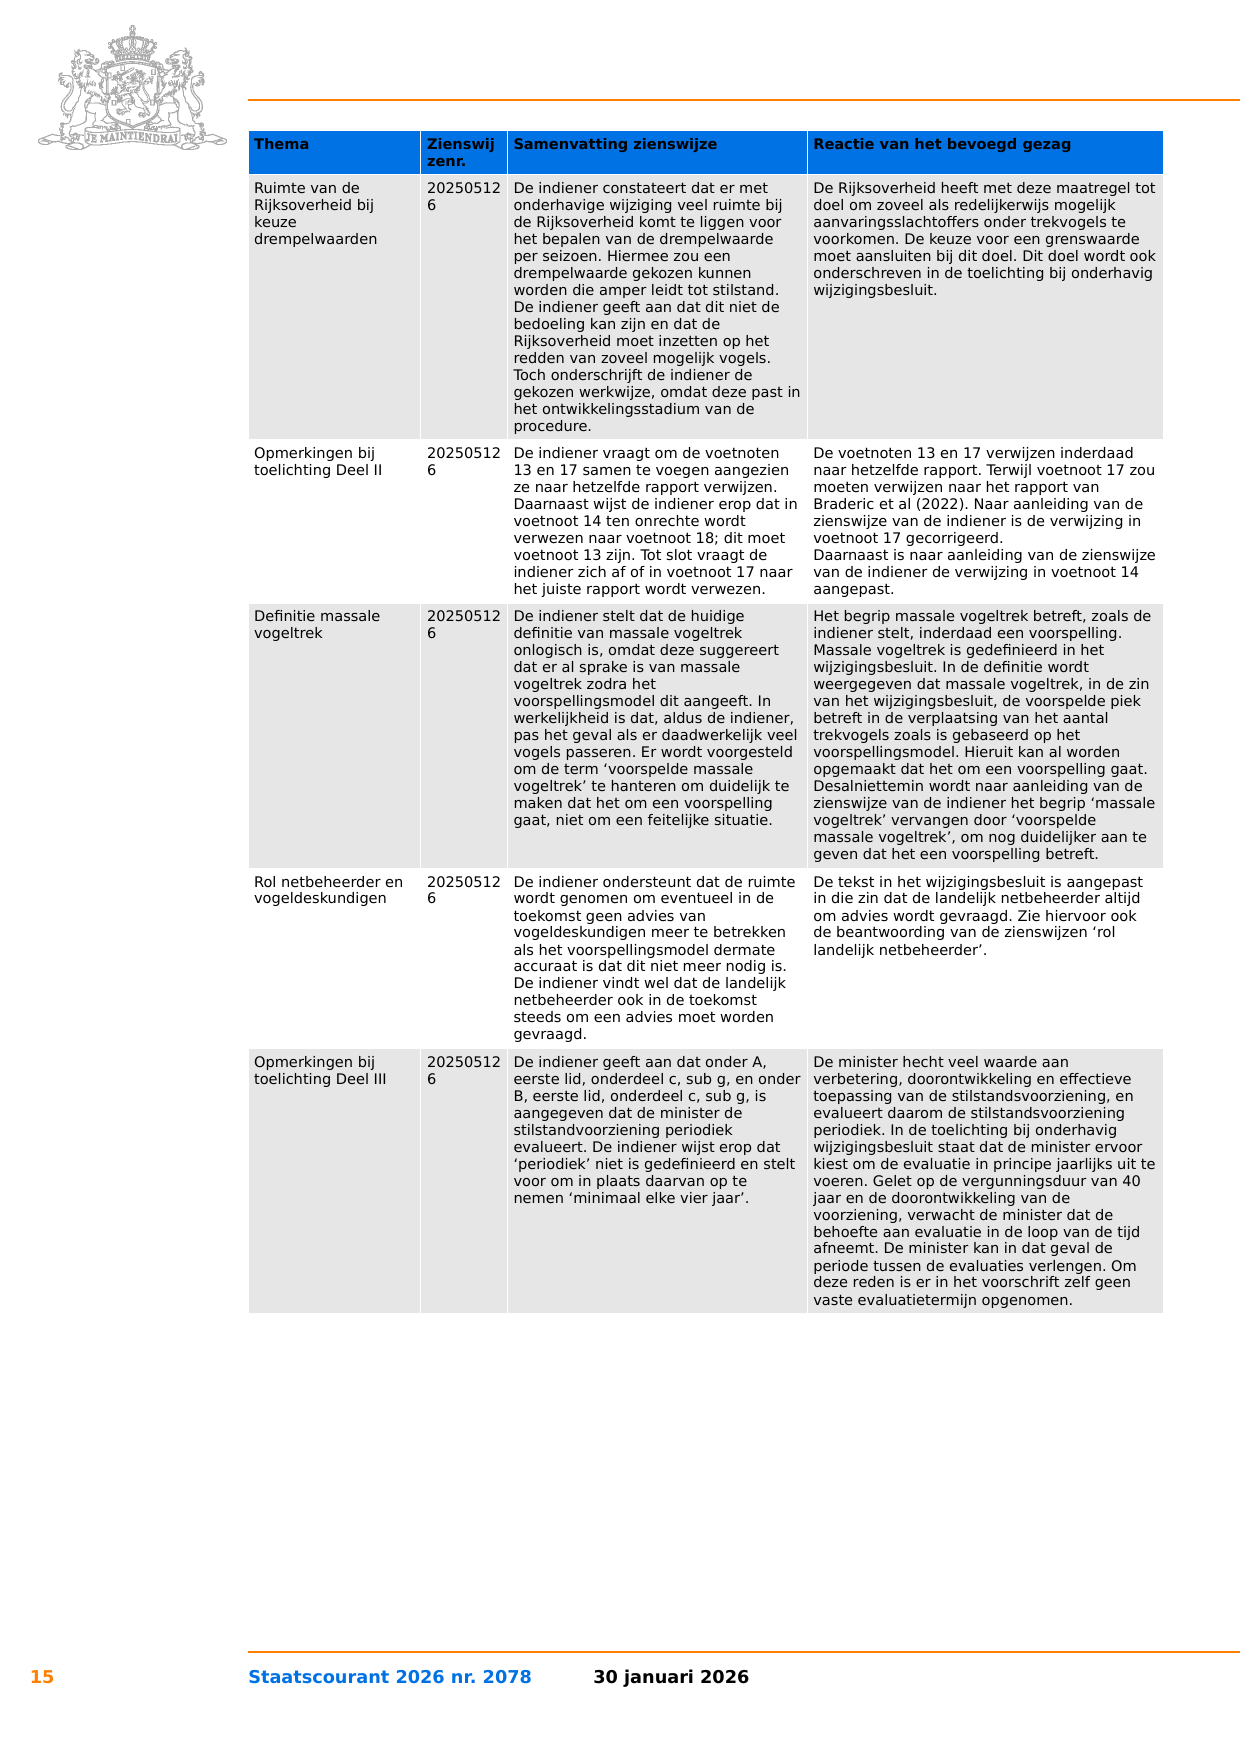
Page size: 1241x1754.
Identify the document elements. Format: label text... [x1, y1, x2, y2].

table_cell Opmerkingen bij toelichting Deel II [249, 440, 420, 603]
table_cell De minister hecht veel waarde aan verbetering, doorontwikkeling en effectieve toepassing van de stilstandsvoorziening, en evalueert daarom de stilstandsvoorziening periodiek. In de toelichting bij onderhavig wijzigingsbesluit staat dat de minister ervoor kiest om de evaluatie in principe jaarlijks uit te voeren. Gelet op de vergunningsduur van 40 jaar en de doorontwikkeling van de voorziening, verwacht de minister dat de behoefte aan evaluatie in de loop van de tijd afneemt. De minister kan in dat geval de periode tussen de evaluaties verlengen. Om deze reden is er in het voorschrift zelf geen vaste evaluatietermijn opgenomen. [808, 1049, 1163, 1313]
table_cell De indiener ondersteunt dat de ruimte wordt genomen om eventueel in de toekomst geen advies van vogeldeskundigen meer te betrekken als het voorspellingsmodel dermate accuraat is dat dit niet meer nodig is. De indiener vindt wel dat de landelijk netbeheerder ook in de toekomst steeds om een advies moet worden gevraagd. [508, 869, 807, 1048]
table_cell 202505126 [421, 604, 507, 868]
table_cell Ruimte van de Rijksoverheid bij keuze drempelwaarden [249, 175, 420, 439]
table_cell 202505126 [421, 1049, 507, 1313]
table_cell Het begrip massale vogeltrek betreft, zoals de indiener stelt, inderdaad een voorspelling. Massale vogeltrek is gedefinieerd in het wijzigingsbesluit. In de definitie wordt weergegeven dat massale vogeltrek, in de zin van het wijzigingsbesluit, de voorspelde piek betreft in de verplaatsing van het aantal trekvogels zoals is gebaseerd op het voorspellingsmodel. Hieruit kan al worden opgemaakt dat het om een voorspelling gaat. Desalniettemin wordt naar aanleiding van de zienswijze van de indiener het begrip ‘massale vogeltrek’ vervangen door ‘voorspelde massale vogeltrek’, om nog duidelijker aan te geven dat het een voorspelling betreft. [808, 604, 1163, 868]
table_header Reactie van het bevoegd gezag [808, 131, 1163, 174]
table_cell De voetnoten 13 en 17 verwijzen inderdaad naar hetzelfde rapport. Terwijl voetnoot 17 zou moeten verwijzen naar het rapport van Braderic et al (2022). Naar aanleiding van de zienswijze van de indiener is de verwijzing in voetnoot 17 gecorrigeerd. Daarnaast is naar aanleiding van de zienswijze van de indiener de verwijzing in voetnoot 14 aangepast. [808, 440, 1163, 603]
table_cell Definitie massale vogeltrek [249, 604, 420, 868]
table_header Zienswijzenr. [421, 131, 507, 174]
table_cell De tekst in het wijzigingsbesluit is aangepast in die zin dat de landelijk netbeheerder altijd om advies wordt gevraagd. Zie hiervoor ook de beantwoording van de zienswijzen ‘rol landelijk netbeheerder’. [808, 869, 1163, 1048]
table_cell De indiener stelt dat de huidige definitie van massale vogeltrek onlogisch is, omdat deze suggereert dat er al sprake is van massale vogeltrek zodra het voorspellingsmodel dit aangeeft. In werkelijkheid is dat, aldus de indiener, pas het geval als er daadwerkelijk veel vogels passeren. Er wordt voorgesteld om de term ‘voorspelde massale vogeltrek’ te hanteren om duidelijk te maken dat het om een voorspelling gaat, niet om een feitelijke situatie. [508, 604, 807, 868]
table_cell De Rijksoverheid heeft met deze maatregel tot doel om zoveel als redelijkerwijs mogelijk aanvaringsslachtoffers onder trekvogels te voorkomen. De keuze voor een grenswaarde moet aansluiten bij dit doel. Dit doel wordt ook onderschreven in de toelichting bij onderhavig wijzigingsbesluit. [808, 175, 1163, 439]
table_cell 202505126 [421, 869, 507, 1048]
table_header Thema [249, 131, 420, 174]
table_cell De indiener vraagt om de voetnoten 13 en 17 samen te voegen aangezien ze naar hetzelfde rapport verwijzen. Daarnaast wijst de indiener erop dat in voetnoot 14 ten onrechte wordt verwezen naar voetnoot 18; dit moet voetnoot 13 zijn. Tot slot vraagt de indiener zich af of in voetnoot 17 naar het juiste rapport wordt verwezen. [508, 440, 807, 603]
table_cell 202505126 [421, 175, 507, 439]
table_cell De indiener constateert dat er met onderhavige wijziging veel ruimte bij de Rijksoverheid komt te liggen voor het bepalen van de drempelwaarde per seizoen. Hiermee zou een drempelwaarde gekozen kunnen worden die amper leidt tot stilstand. De indiener geeft aan dat dit niet de bedoeling kan zijn en dat de Rijksoverheid moet inzetten op het redden van zoveel mogelijk vogels. Toch onderschrijft de indiener de gekozen werkwijze, omdat deze past in het ontwikkelingsstadium van de procedure. [508, 175, 807, 439]
table_cell De indiener geeft aan dat onder A, eerste lid, onderdeel c, sub g, en onder B, eerste lid, onderdeel c, sub g, is aangegeven dat de minister de stilstandvoorziening periodiek evalueert. De indiener wijst erop dat ‘periodiek’ niet is gedefinieerd en stelt voor om in plaats daarvan op te nemen ‘minimaal elke vier jaar’. [508, 1049, 807, 1313]
table_cell Rol netbeheerder en vogeldeskundigen [249, 869, 420, 1048]
table_cell Opmerkingen bij toelichting Deel III [249, 1049, 420, 1313]
picture [38, 25, 227, 150]
table_cell 202505126 [421, 440, 507, 603]
table_header Samenvatting zienswijze [508, 131, 807, 174]
